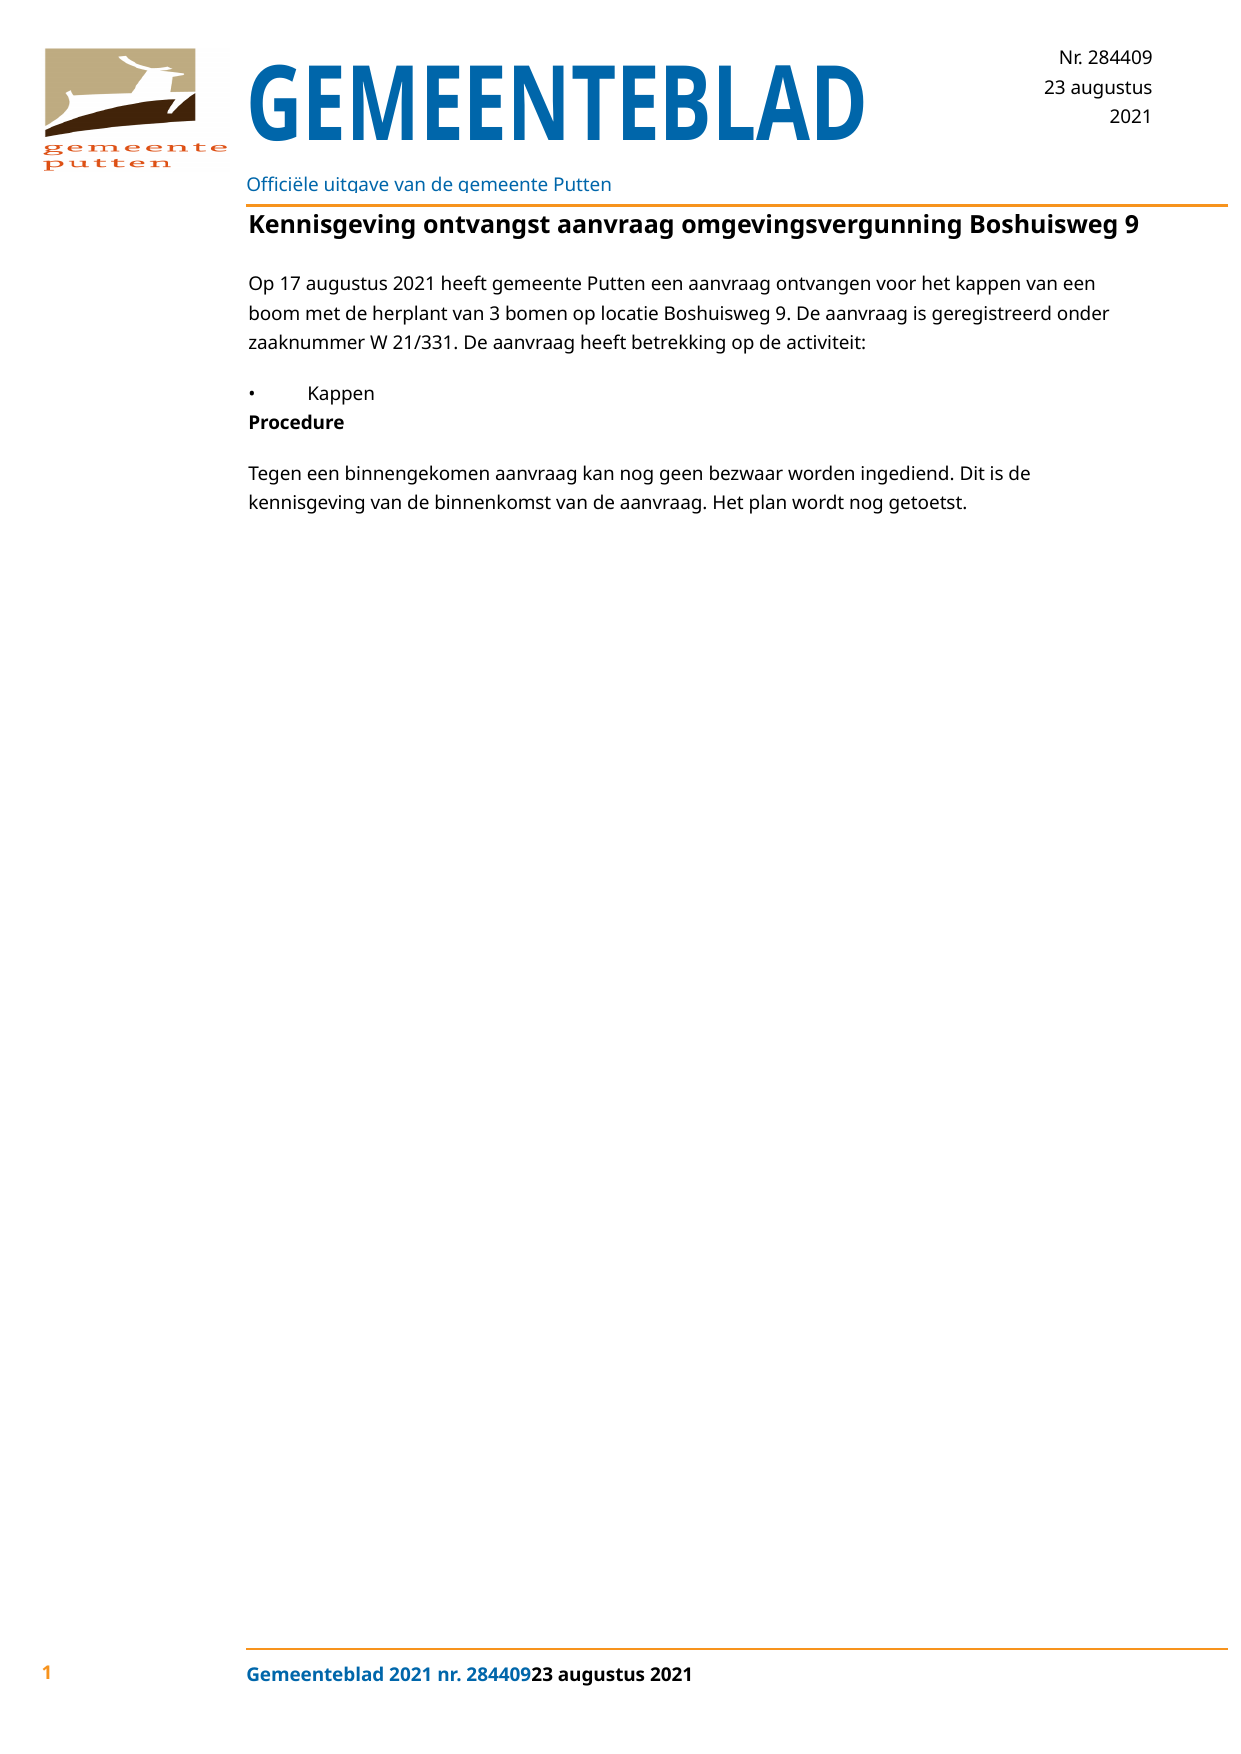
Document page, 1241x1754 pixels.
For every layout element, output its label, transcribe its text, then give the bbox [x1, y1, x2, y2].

list Kappen [248, 380, 1152, 406]
text Op 17 augustus 2021 heeft gemeente Putten een aanvraag ontvangen voor het kappen van een boom met de herplant van 3 bomen op locatie Boshuisweg 9. De aanvraag is geregistreerd onder zaaknummer W 21/331. De aanvraag heeft betrekking op de activiteit: [248, 270, 1152, 355]
picture [41, 47, 231, 172]
text Procedure [248, 409, 1152, 435]
text Kennisgeving ontvangst aanvraag omgevingsvergunning Boshuisweg 9 [248, 207, 1152, 241]
text Tegen een binnengekomen aanvraag kan nog geen bezwaar worden ingediend. Dit is de kennisgeving van de binnenkomst van de aanvraag. Het plan wordt nog getoetst. [248, 460, 1152, 515]
